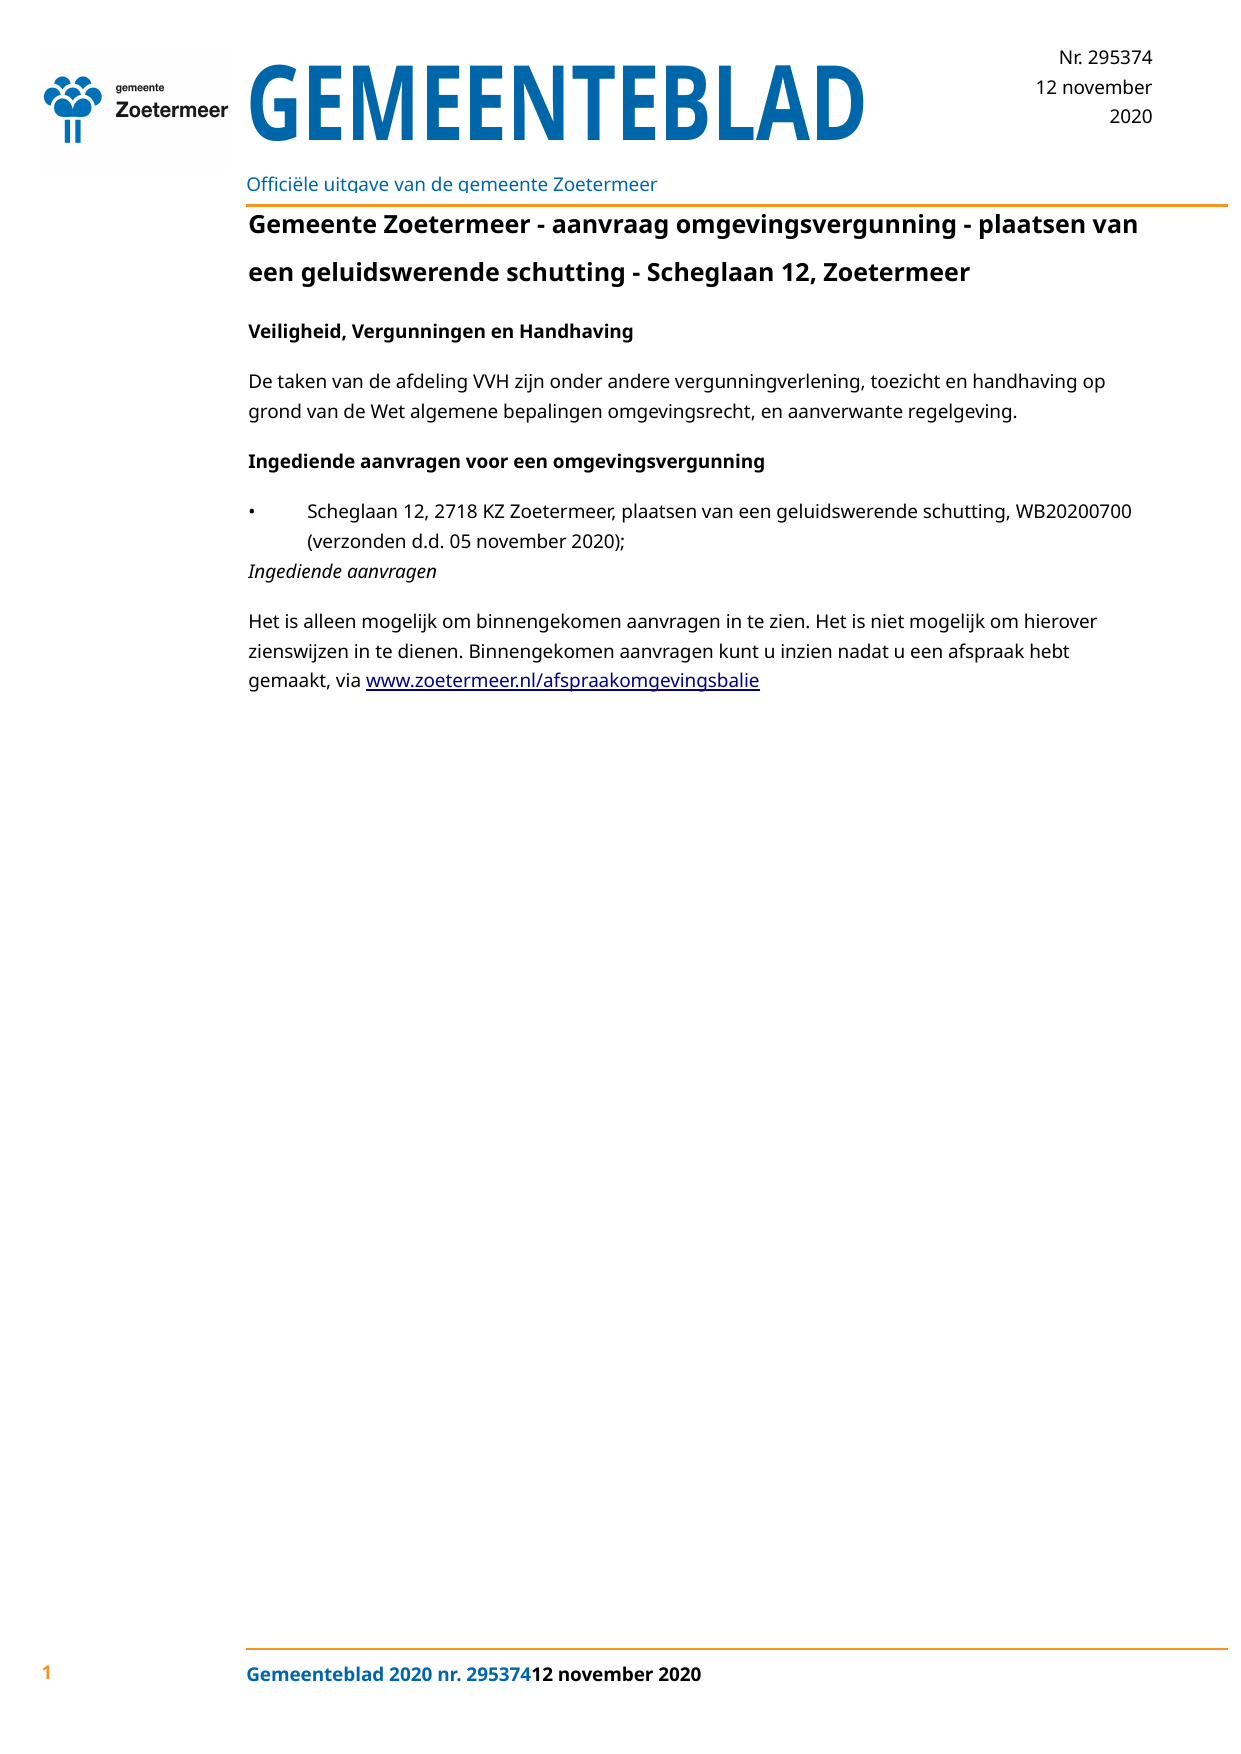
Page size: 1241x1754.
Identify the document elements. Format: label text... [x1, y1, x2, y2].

text De taken van de afdeling VVH zijn onder andere vergunningverlening, toezicht en handhaving op grond van de Wet algemene bepalingen omgevingsrecht, en aanverwante regelgeving. [248, 368, 1152, 424]
text Veiligheid, Vergunningen en Handhaving [248, 318, 1152, 344]
text Ingediende aanvragen [248, 558, 1152, 584]
text Ingediende aanvragen voor een omgevingsvergunning [248, 448, 1152, 474]
list Scheglaan 12, 2718 KZ Zoetermeer, plaatsen van een geluidswerende schutting, WB20200700 (verzonden d.d. 05 november 2020); [248, 499, 1152, 554]
text Gemeente Zoetermeer - aanvraag omgevingsvergunning - plaatsen van een geluidswerende schutting - Scheglaan 12, Zoetermeer [248, 207, 1152, 288]
text Het is alleen mogelijk om binnengekomen aanvragen in te zien. Het is niet mogelijk om hierover zienswijzen in te dienen. Binnengekomen aanvragen kunt u inzien nadat u een afspraak hebt gemaakt, via www.zoetermeer.nl/afspraakomgevingsbalie [248, 608, 1152, 693]
picture [41, 47, 231, 172]
